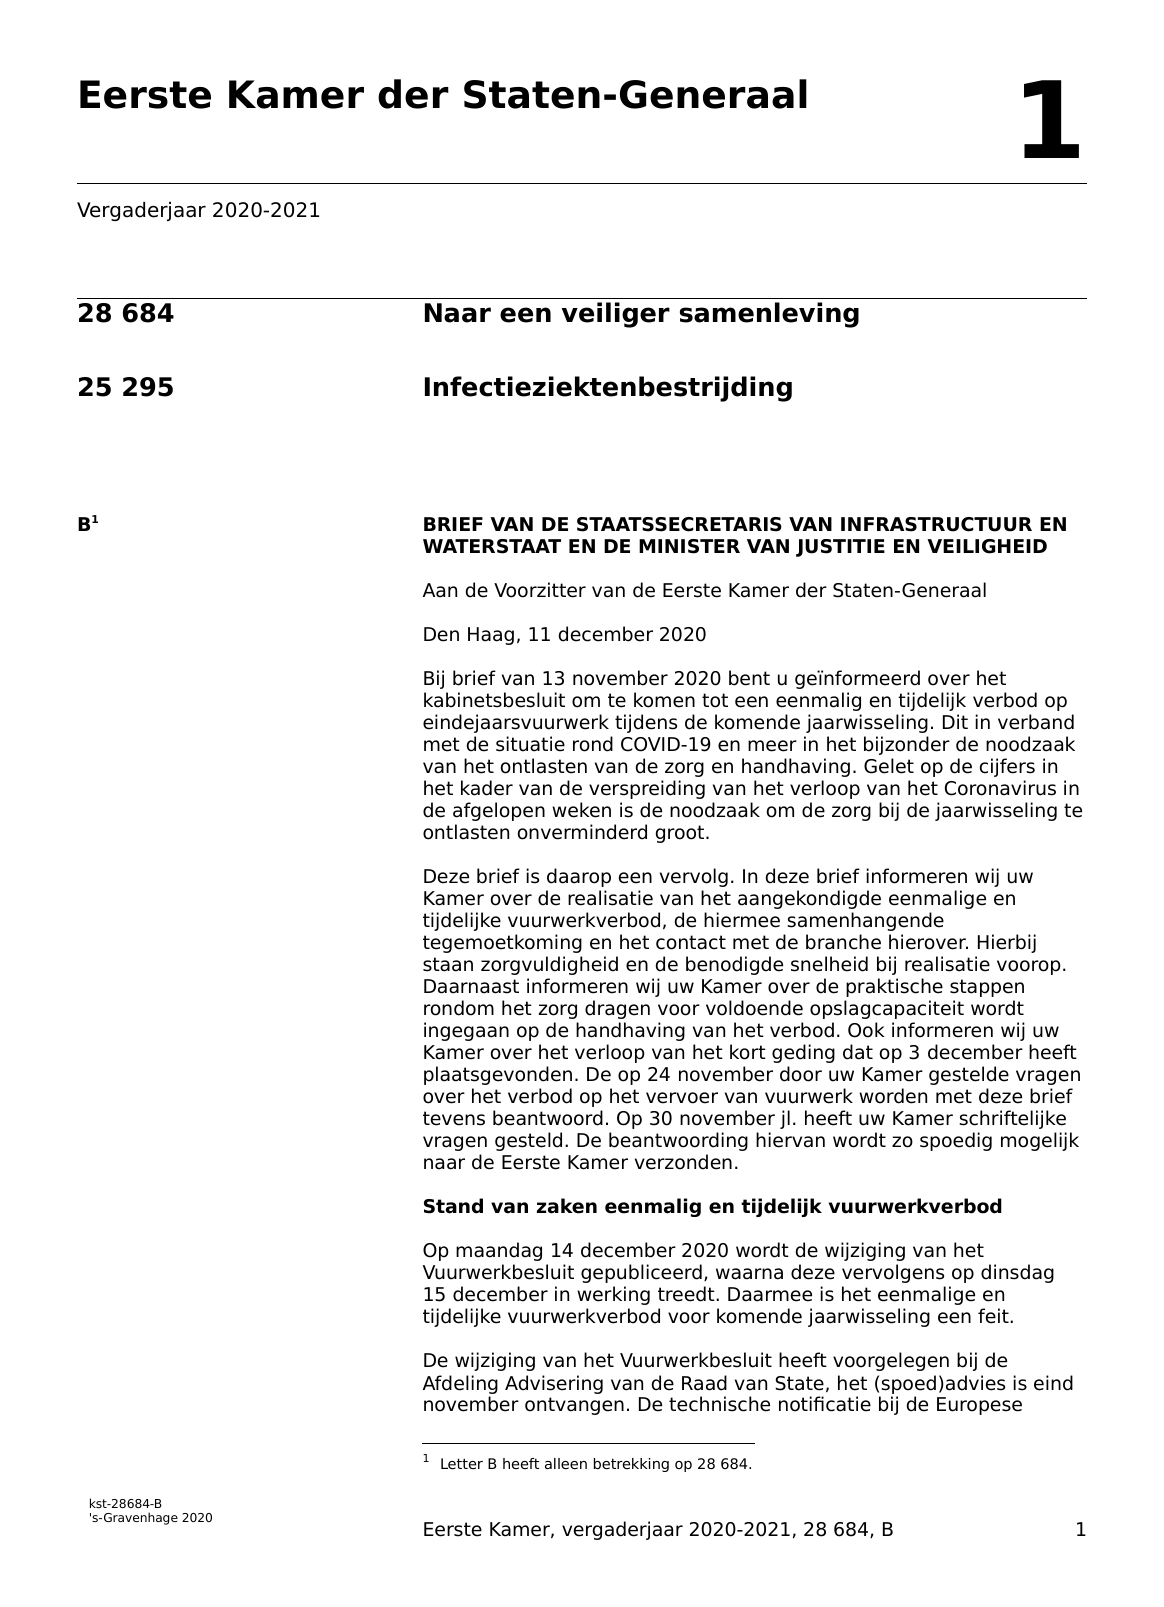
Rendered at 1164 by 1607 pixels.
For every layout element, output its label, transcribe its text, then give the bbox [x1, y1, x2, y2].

text Letter B heeft alleen betrekking op 28 684. [422, 1452, 1087, 1474]
text Bij brief van 13 november 2020 bent u geïnformeerd over het kabinetsbesluit om te komen tot een eenmalig en tijdelijk verbod op eindejaarsvuurwerk tijdens de komende jaarwisseling. Dit in verband met de situatie rond COVID-19 en meer in het bijzonder de noodzaak van het ontlasten van de zorg en handhaving. Gelet op de cijfers in het kader van de verspreiding van het verloop van het Coronavirus in de afgelopen weken is de noodzaak om de zorg bij de jaarwisseling te ontlasten onverminderd groot. [422, 668, 1087, 844]
table_header Eerste Kamer der Staten-Generaal [77, 59, 886, 183]
subtitle Stand van zaken eenmalig en tijdelijk vuurwerkverbod [422, 1196, 1087, 1218]
subtitle 25 295 Infectieziektenbestrijding [77, 373, 1087, 403]
subtitle 28 684 Naar een veiliger samenleving [77, 299, 1087, 329]
text kst-28684-B [88, 1497, 323, 1511]
text Deze brief is daarop een vervolg. In deze brief informeren wij uw Kamer over de realisatie van het aangekondigde eenmalige en tijdelijke vuurwerkverbod, de hiermee samenhangende tegemoetkoming en het contact met de branche hierover. Hierbij staan zorgvuldigheid en de benodigde snelheid bij realisatie voorop. Daarnaast informeren wij uw Kamer over de praktische stappen rondom het zorg dragen voor voldoende opslagcapaciteit wordt ingegaan op de handhaving van het verbod. Ook informeren wij uw Kamer over het verloop van het kort geding dat op 3 december heeft plaatsgevonden. De op 24 november door uw Kamer gestelde vragen over het verbod op het vervoer van vuurwerk worden met deze brief tevens beantwoord. Op 30 november jl. heeft uw Kamer schriftelijke vragen gesteld. De beantwoording hiervan wordt zo spoedig mogelijk naar de Eerste Kamer verzonden. [422, 866, 1087, 1174]
text Den Haag, 11 december 2020 [422, 624, 1087, 646]
table_cell Vergaderjaar 2020-2021 [77, 184, 1087, 298]
text Aan de Voorzitter van de Eerste Kamer der Staten-Generaal [422, 580, 1087, 602]
text Op maandag 14 december 2020 wordt de wijziging van het Vuurwerkbesluit gepubliceerd, waarna deze vervolgens op dinsdag 15 december in werking treedt. Daarmee is het eenmalige en tijdelijke vuurwerkverbod voor komende jaarwisseling een feit. [422, 1240, 1087, 1328]
text De wijziging van het Vuurwerkbesluit heeft voorgelegen bij de Afdeling Advisering van de Raad van State, het (spoed)advies is eind november ontvangen. De technische notificatie bij de Europese [422, 1350, 1087, 1416]
subtitle B BRIEF VAN DE STAATSSECRETARIS VAN INFRASTRUCTUUR EN WATERSTAAT EN DE MINISTER VAN JUSTITIE EN VEILIGHEID [77, 514, 1087, 558]
table_header 1 [886, 59, 1087, 183]
text 's-Gravenhage 2020 [88, 1511, 323, 1525]
